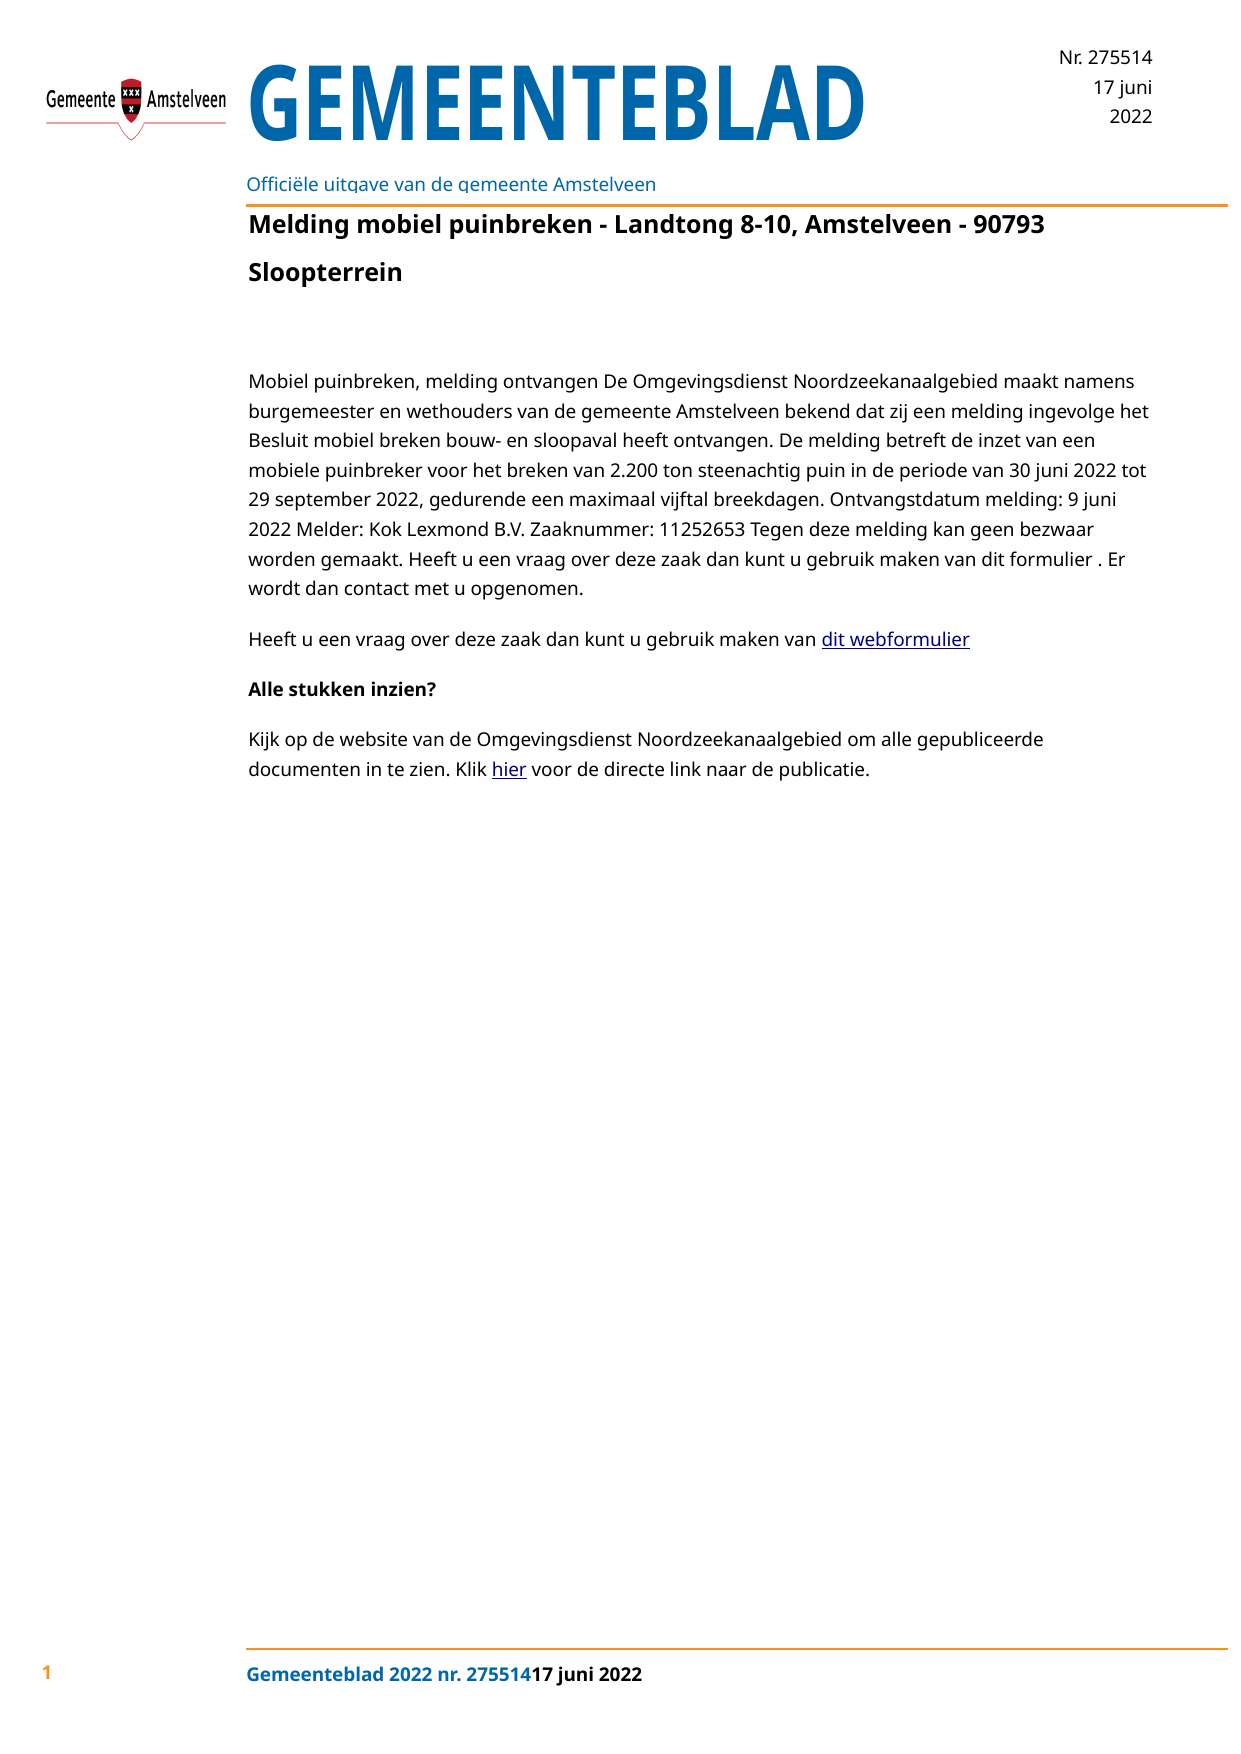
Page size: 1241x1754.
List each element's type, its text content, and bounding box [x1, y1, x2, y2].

text Kijk op de website van de Omgevingsdienst Noordzeekanaalgebied om alle gepubliceerde documenten in te zien. Klik hier voor de directe link naar de publicatie. [248, 727, 1152, 782]
text Heeft u een vraag over deze zaak dan kunt u gebruik maken van dit webformulier [248, 626, 1152, 652]
text Melding mobiel puinbreken - Landtong 8-10, Amstelveen - 90793 Sloopterrein [248, 207, 1152, 288]
text Mobiel puinbreken, melding ontvangen De Omgevingsdienst Noordzeekanaalgebied maakt namens burgemeester en wethouders van de gemeente Amstelveen bekend dat zij een melding ingevolge het Besluit mobiel breken bouw- en sloopaval heeft ontvangen. De melding betreft de inzet van een mobiele puinbreker voor het breken van 2.200 ton steenachtig puin in de periode van 30 juni 2022 tot 29 september 2022, gedurende een maximaal vijftal breekdagen. Ontvangstdatum melding: 9 juni 2022 Melder: Kok Lexmond B.V. Zaaknummer: 11252653 Tegen deze melding kan geen bezwaar worden gemaakt. Heeft u een vraag over deze zaak dan kunt u gebruik maken van dit formulier . Er wordt dan contact met u opgenomen. [248, 368, 1152, 601]
picture [41, 47, 231, 172]
text Alle stukken inzien? [248, 676, 1152, 702]
